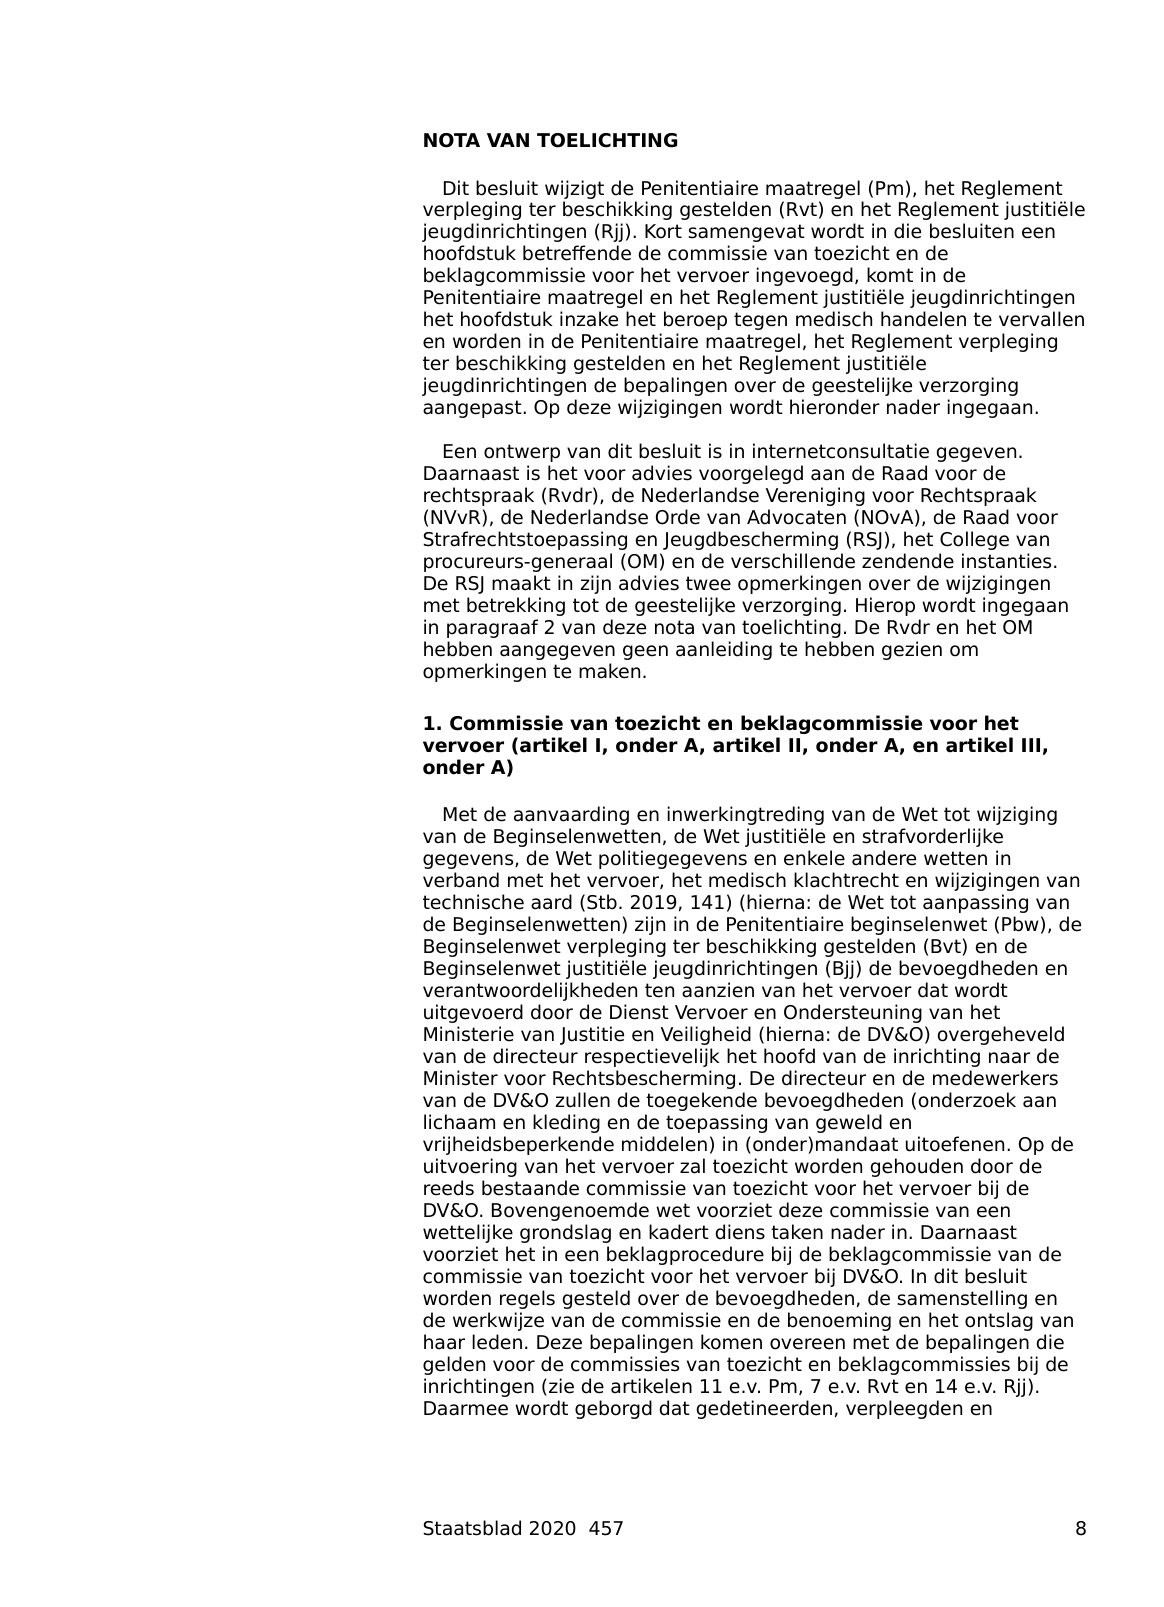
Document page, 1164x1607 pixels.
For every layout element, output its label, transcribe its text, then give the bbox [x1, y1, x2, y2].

subtitle NOTA VAN TOELICHTING [422, 130, 1087, 152]
text Dit besluit wijzigt de Penitentiaire maatregel (Pm), het Reglement verpleging ter beschikking gestelden (Rvt) en het Reglement justitiële jeugdinrichtingen (Rjj). Kort samengevat wordt in die besluiten een hoofdstuk betreffende de commissie van toezicht en de beklagcommissie voor het vervoer ingevoegd, komt in de Penitentiaire maatregel en het Reglement justitiële jeugdinrichtingen het hoofdstuk inzake het beroep tegen medisch handelen te vervallen en worden in de Penitentiaire maatregel, het Reglement verpleging ter beschikking gestelden en het Reglement justitiële jeugdinrichtingen de bepalingen over de geestelijke verzorging aangepast. Op deze wijzigingen wordt hieronder nader ingegaan. [422, 177, 1087, 419]
subtitle 1. Commissie van toezicht en beklagcommissie voor het vervoer (artikel I, onder A, artikel II, onder A, en artikel III, onder A) [422, 713, 1087, 779]
text Een ontwerp van dit besluit is in internetconsultatie gegeven. Daarnaast is het voor advies voorgelegd aan de Raad voor de rechtspraak (Rvdr), de Nederlandse Vereniging voor Rechtspraak (NVvR), de Nederlandse Orde van Advocaten (NOvA), de Raad voor Strafrechtstoepassing en Jeugdbescherming (RSJ), het College van procureurs-generaal (OM) en de verschillende zendende instanties. De RSJ maakt in zijn advies twee opmerkingen over de wijzigingen met betrekking tot de geestelijke verzorging. Hierop wordt ingegaan in paragraaf 2 van deze nota van toelichting. De Rvdr en het OM hebben aangegeven geen aanleiding te hebben gezien om opmerkingen te maken. [422, 441, 1087, 683]
text Met de aanvaarding en inwerkingtreding van de Wet tot wijziging van de Beginselenwetten, de Wet justitiële en strafvorderlijke gegevens, de Wet politiegegevens en enkele andere wetten in verband met het vervoer, het medisch klachtrecht en wijzigingen van technische aard (Stb. 2019, 141) (hierna: de Wet tot aanpassing van de Beginselenwetten) zijn in de Penitentiaire beginselenwet (Pbw), de Beginselenwet verpleging ter beschikking gestelden (Bvt) en de Beginselenwet justitiële jeugdinrichtingen (Bjj) de bevoegdheden en verantwoordelijkheden ten aanzien van het vervoer dat wordt uitgevoerd door de Dienst Vervoer en Ondersteuning van het Ministerie van Justitie en Veiligheid (hierna: de DV&O) overgeheveld van de directeur respectievelijk het hoofd van de inrichting naar de Minister voor Rechtsbescherming. De directeur en de medewerkers van de DV&O zullen de toegekende bevoegdheden (onderzoek aan lichaam en kleding en de toepassing van geweld en vrijheidsbeperkende middelen) in (onder)mandaat uitoefenen. Op de uitvoering van het vervoer zal toezicht worden gehouden door de reeds bestaande commissie van toezicht voor het vervoer bij de DV&O. Bovengenoemde wet voorziet deze commissie van een wettelijke grondslag en kadert diens taken nader in. Daarnaast voorziet het in een beklagprocedure bij de beklagcommissie van de commissie van toezicht voor het vervoer bij DV&O. In dit besluit worden regels gesteld over de bevoegdheden, de samenstelling en de werkwijze van de commissie en de benoeming en het ontslag van haar leden. Deze bepalingen komen overeen met de bepalingen die gelden voor de commissies van toezicht en beklagcommissies bij de inrichtingen (zie de artikelen 11 e.v. Pm, 7 e.v. Rvt en 14 e.v. Rjj). Daarmee wordt geborgd dat gedetineerden, verpleegden en [422, 804, 1087, 1419]
